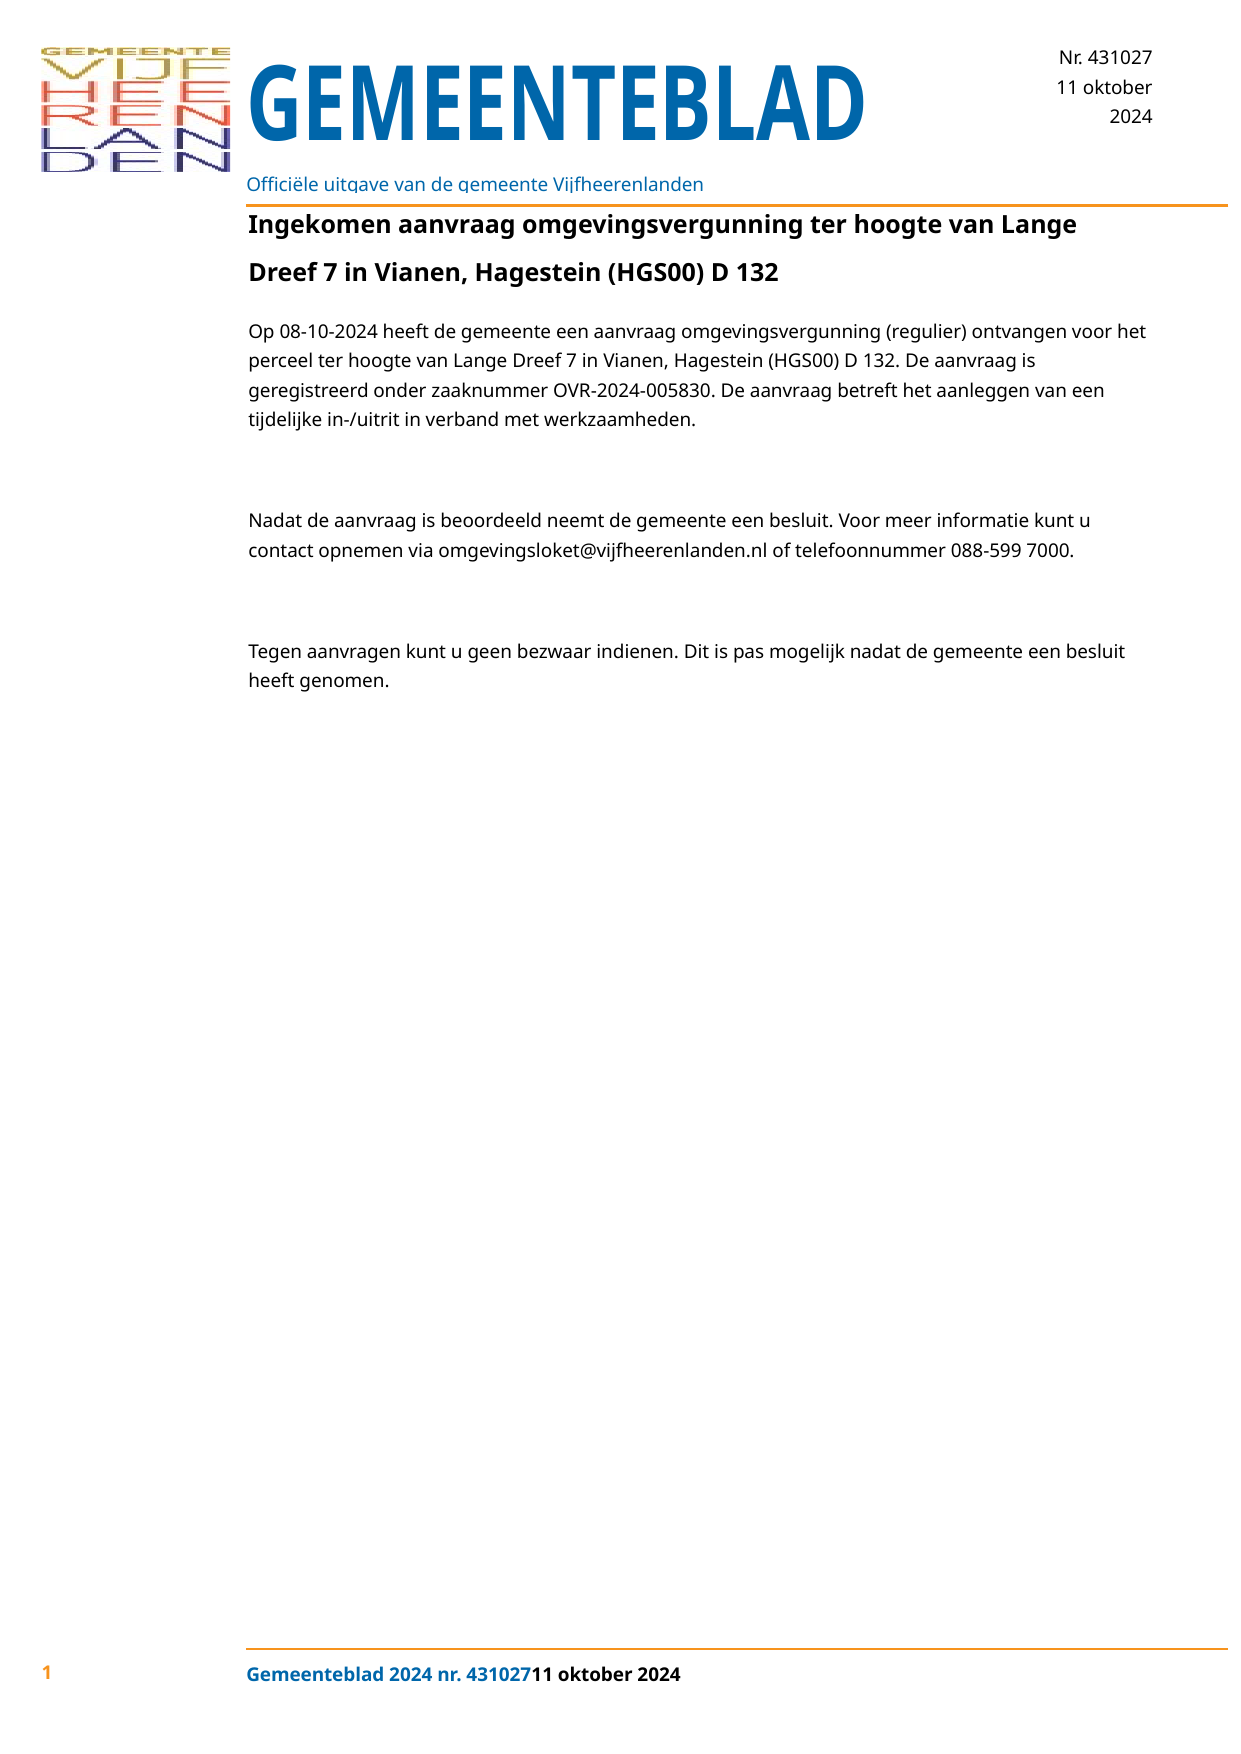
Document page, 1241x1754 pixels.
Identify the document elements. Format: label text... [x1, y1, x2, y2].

text Ingekomen aanvraag omgevingsvergunning ter hoogte van Lange Dreef 7 in Vianen, Hagestein (HGS00) D 132 [248, 207, 1152, 288]
text Op 08-10-2024 heeft de gemeente een aanvraag omgevingsvergunning (regulier) ontvangen voor het perceel ter hoogte van Lange Dreef 7 in Vianen, Hagestein (HGS00) D 132. De aanvraag is geregistreerd onder zaaknummer OVR-2024-005830. De aanvraag betreft het aanleggen van een tijdelijke in-/uitrit in verband met werkzaamheden. [248, 318, 1152, 432]
text Nadat de aanvraag is beoordeeld neemt de gemeente een besluit. Voor meer informatie kunt u contact opnemen via omgevingsloket@vijfheerenlanden.nl of telefoonnummer 088-599 7000. [248, 507, 1152, 563]
text Tegen aanvragen kunt u geen bezwaar indienen. Dit is pas mogelijk nadat de gemeente een besluit heeft genomen. [248, 638, 1152, 693]
picture [41, 47, 231, 172]
